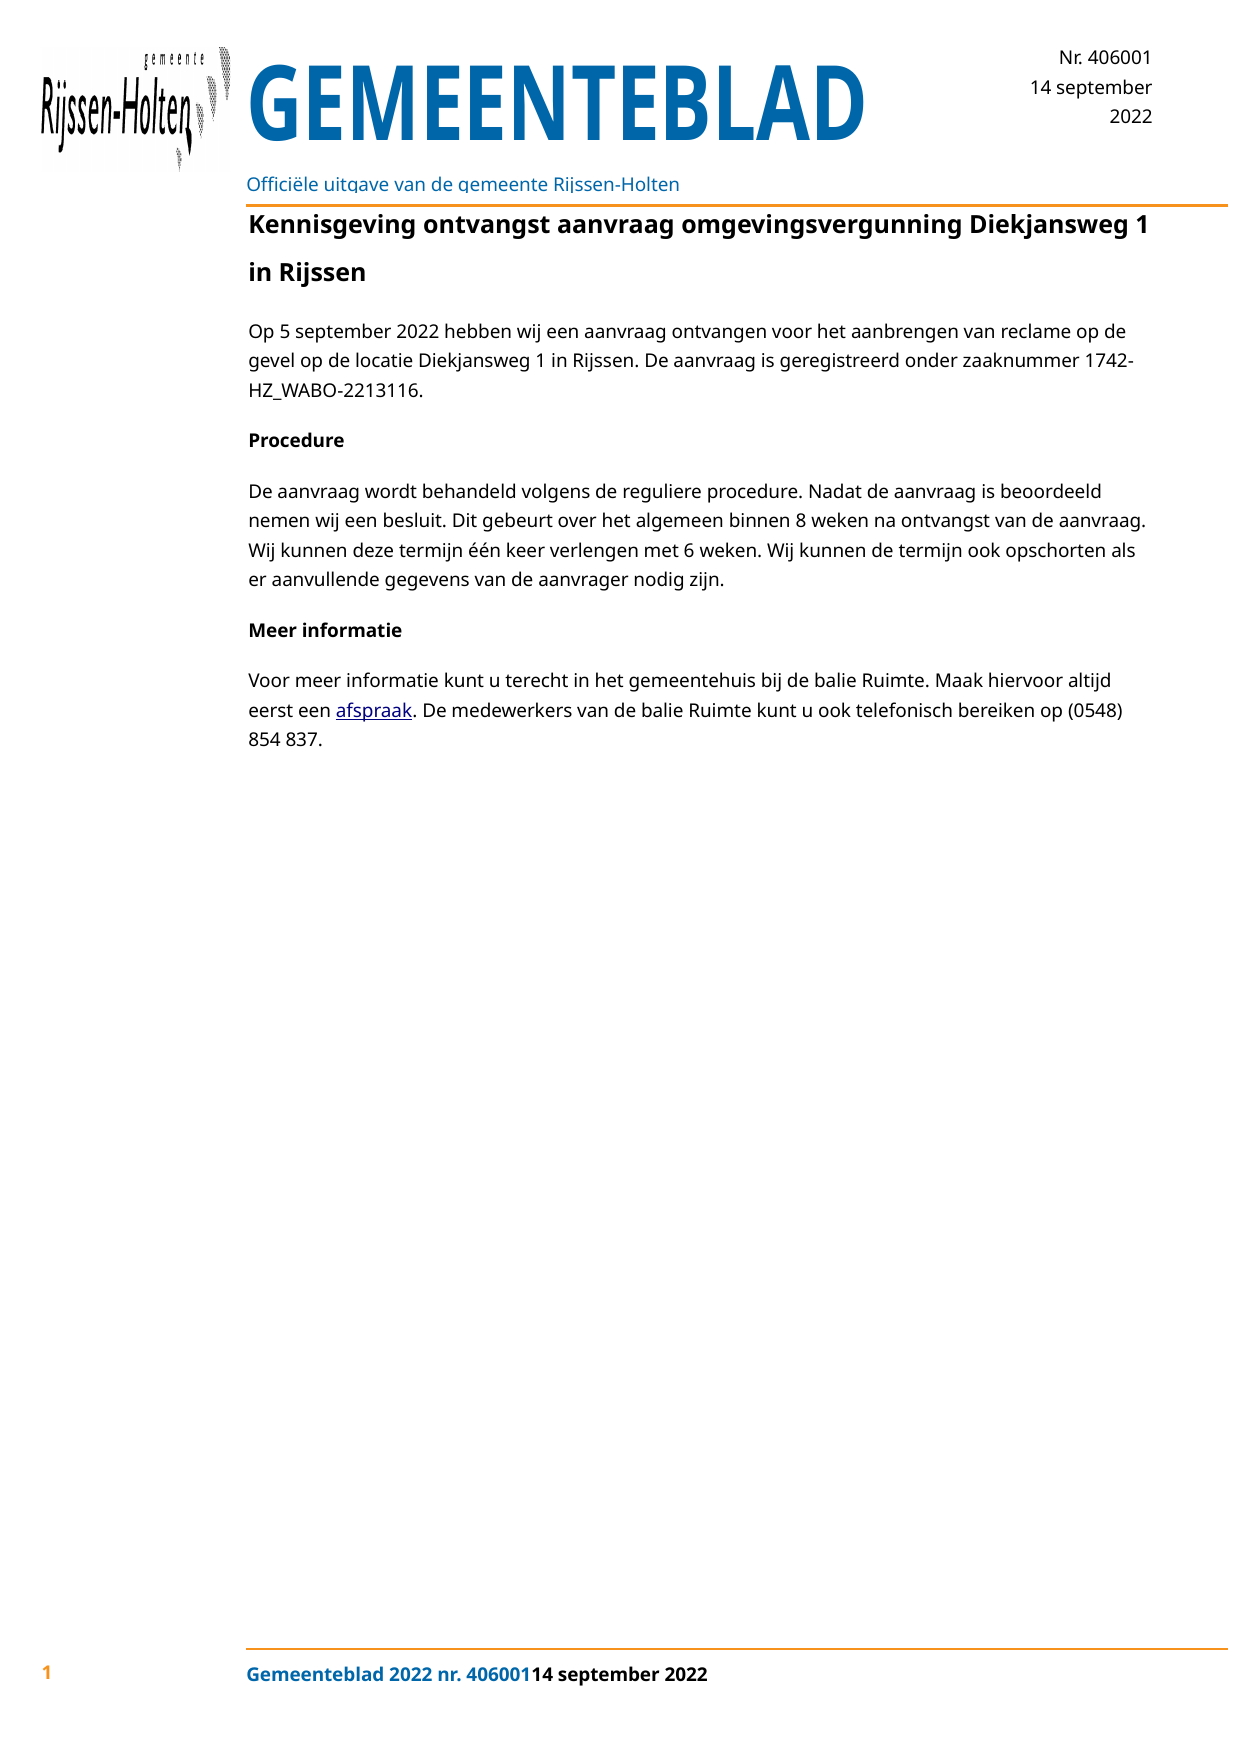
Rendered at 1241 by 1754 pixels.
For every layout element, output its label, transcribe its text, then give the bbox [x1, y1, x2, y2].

text Op 5 september 2022 hebben wij een aanvraag ontvangen voor het aanbrengen van reclame op de gevel op de locatie Diekjansweg 1 in Rijssen. De aanvraag is geregistreerd onder zaaknummer 1742-HZ_WABO-2213116. [248, 318, 1152, 403]
text De aanvraag wordt behandeld volgens de reguliere procedure. Nadat de aanvraag is beoordeeld nemen wij een besluit. Dit gebeurt over het algemeen binnen 8 weken na ontvangst van de aanvraag. Wij kunnen deze termijn één keer verlengen met 6 weken. Wij kunnen de termijn ook opschorten als er aanvullende gegevens van de aanvrager nodig zijn. [248, 478, 1152, 592]
text Voor meer informatie kunt u terecht in het gemeentehuis bij de balie Ruimte. Maak hiervoor altijd eerst een afspraak. De medewerkers van de balie Ruimte kunt u ook telefonisch bereiken op (0548) 854 837. [248, 667, 1152, 752]
text Kennisgeving ontvangst aanvraag omgevingsvergunning Diekjansweg 1 in Rijssen [248, 207, 1152, 288]
text Meer informatie [248, 617, 1152, 643]
picture [41, 47, 231, 172]
text Procedure [248, 427, 1152, 453]
